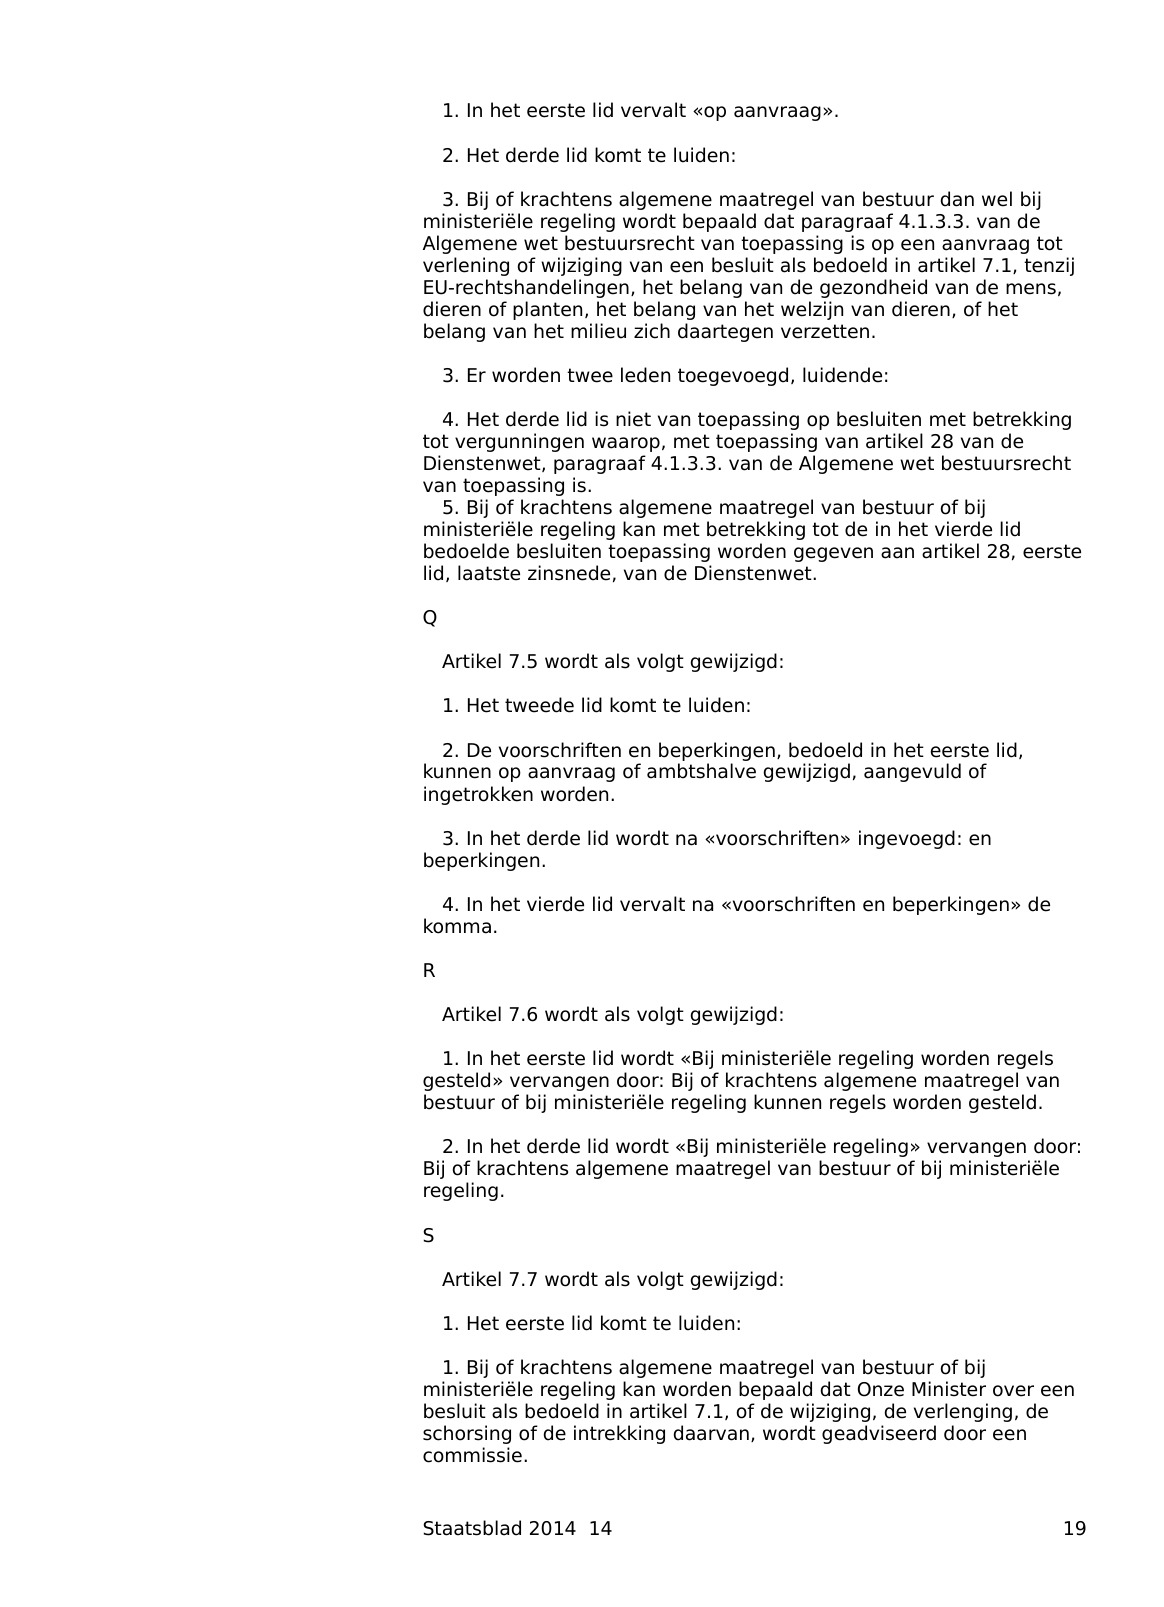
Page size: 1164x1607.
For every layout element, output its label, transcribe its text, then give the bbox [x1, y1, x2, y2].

text 3. Er worden twee leden toegevoegd, luidende: [422, 365, 1087, 387]
text 3. Bij of krachtens algemene maatregel van bestuur dan wel bij ministeriële regeling wordt bepaald dat paragraaf 4.1.3.3. van de Algemene wet bestuursrecht van toepassing is op een aanvraag tot verlening of wijziging van een besluit als bedoeld in artikel 7.1, tenzij EU-rechtshandelingen, het belang van de gezondheid van de mens, dieren of planten, het belang van het welzijn van dieren, of het belang van het milieu zich daartegen verzetten. [422, 189, 1087, 343]
text 1. In het eerste lid vervalt «op aanvraag». [422, 100, 1087, 122]
text 4. In het vierde lid vervalt na «voorschriften en beperkingen» de komma. [422, 894, 1087, 938]
text Artikel 7.5 wordt als volgt gewijzigd: [422, 651, 1087, 673]
text Q [422, 607, 1087, 629]
text Artikel 7.6 wordt als volgt gewijzigd: [422, 1004, 1087, 1026]
text Artikel 7.7 wordt als volgt gewijzigd: [422, 1269, 1087, 1291]
text 1. Het tweede lid komt te luiden: [422, 695, 1087, 717]
text 2. De voorschriften en beperkingen, bedoeld in het eerste lid, kunnen op aanvraag of ambtshalve gewijzigd, aangevuld of ingetrokken worden. [422, 739, 1087, 805]
text R [422, 960, 1087, 982]
text 1. In het eerste lid wordt «Bij ministeriële regeling worden regels gesteld» vervangen door: Bij of krachtens algemene maatregel van bestuur of bij ministeriële regeling kunnen regels worden gesteld. [422, 1048, 1087, 1114]
text 5. Bij of krachtens algemene maatregel van bestuur of bij ministeriële regeling kan met betrekking tot de in het vierde lid bedoelde besluiten toepassing worden gegeven aan artikel 28, eerste lid, laatste zinsnede, van de Dienstenwet. [422, 497, 1087, 585]
text 1. Het eerste lid komt te luiden: [422, 1313, 1087, 1335]
text 1. Bij of krachtens algemene maatregel van bestuur of bij ministeriële regeling kan worden bepaald dat Onze Minister over een besluit als bedoeld in artikel 7.1, of de wijziging, de verlenging, de schorsing of de intrekking daarvan, wordt geadviseerd door een commissie. [422, 1357, 1087, 1467]
text 4. Het derde lid is niet van toepassing op besluiten met betrekking tot vergunningen waarop, met toepassing van artikel 28 van de Dienstenwet, paragraaf 4.1.3.3. van de Algemene wet bestuursrecht van toepassing is. [422, 409, 1087, 497]
text 2. In het derde lid wordt «Bij ministeriële regeling» vervangen door: Bij of krachtens algemene maatregel van bestuur of bij ministeriële regeling. [422, 1136, 1087, 1202]
text 2. Het derde lid komt te luiden: [422, 144, 1087, 167]
text 3. In het derde lid wordt na «voorschriften» ingevoegd: en beperkingen. [422, 828, 1087, 872]
text S [422, 1224, 1087, 1246]
